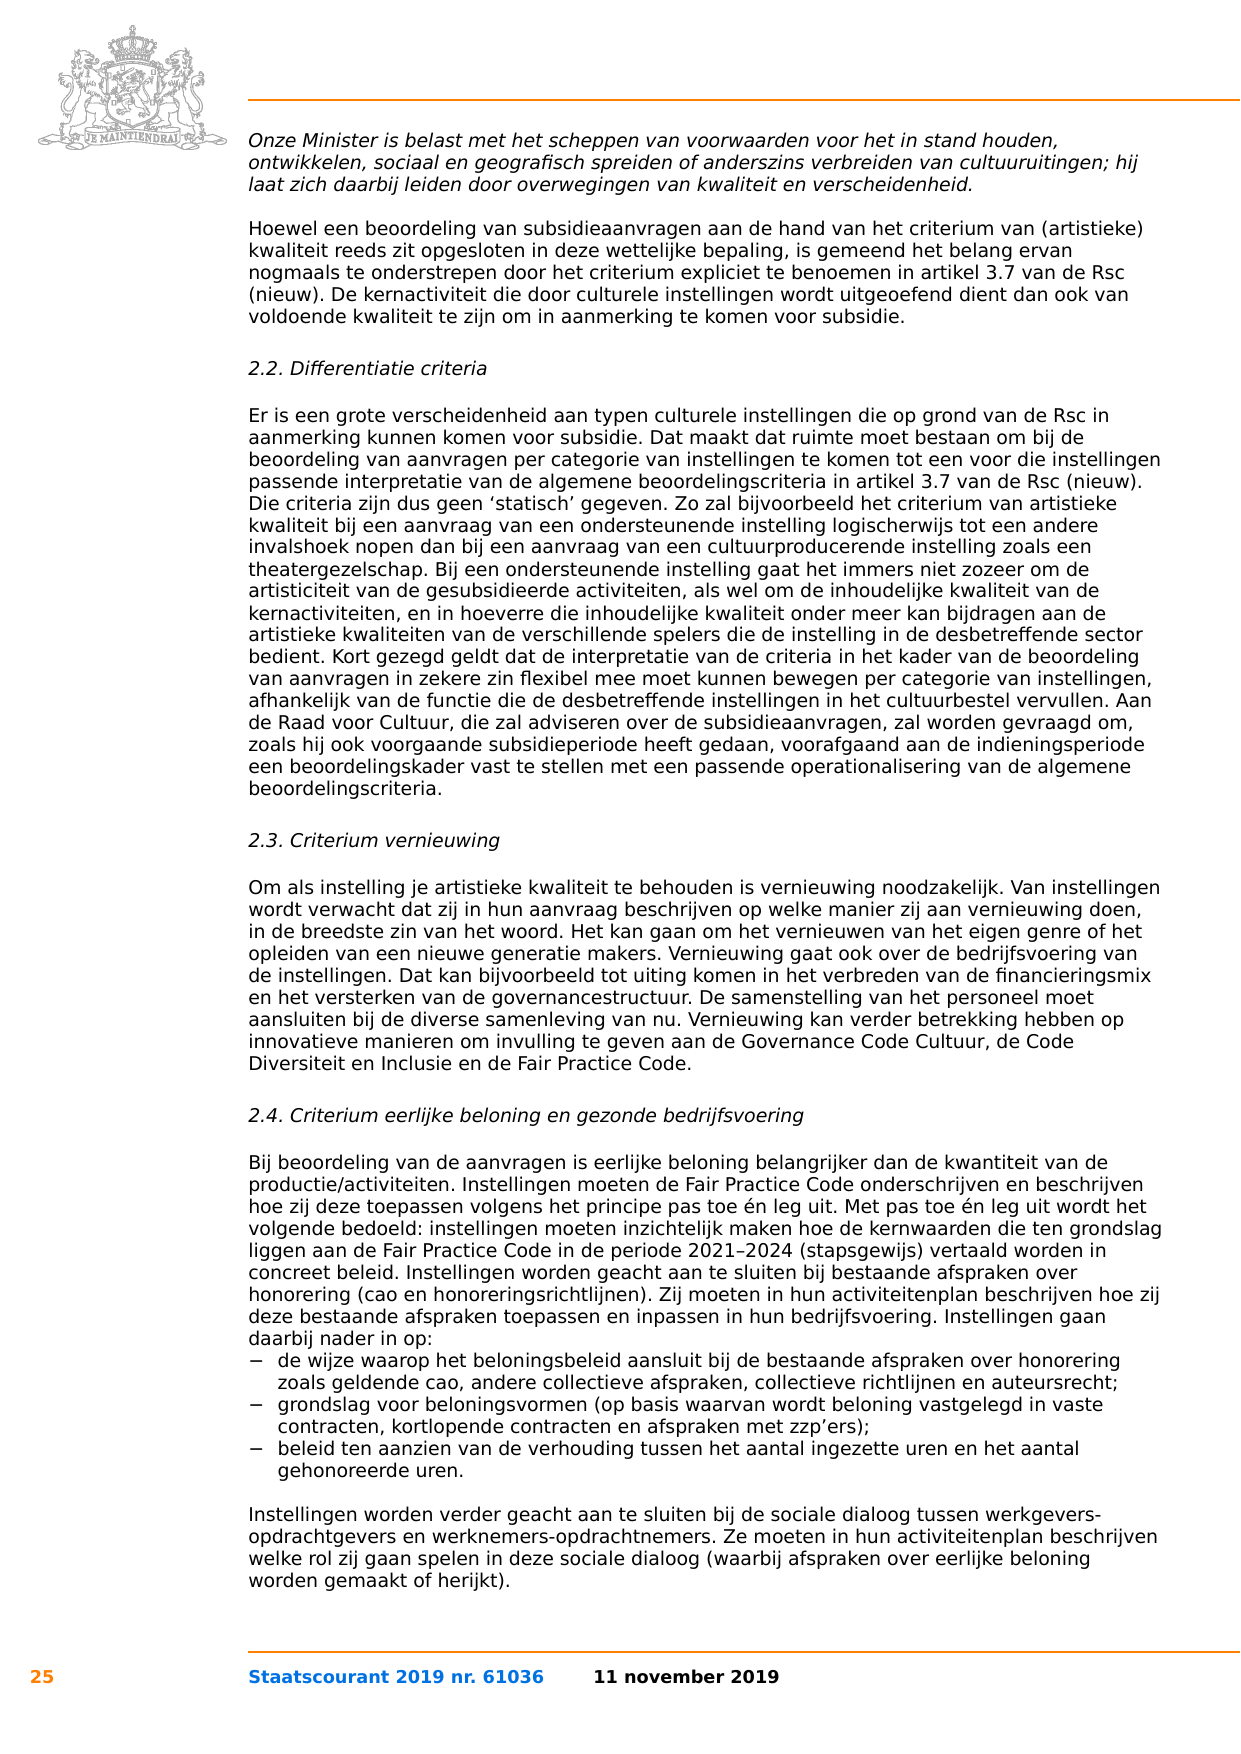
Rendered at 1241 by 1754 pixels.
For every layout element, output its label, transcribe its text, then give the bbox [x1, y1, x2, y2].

text Er is een grote verscheidenheid aan typen culturele instellingen die op grond van de Rsc in aanmerking kunnen komen voor subsidie. Dat maakt dat ruimte moet bestaan om bij de beoordeling van aanvragen per categorie van instellingen te komen tot een voor die instellingen passende interpretatie van de algemene beoordelingscriteria in artikel 3.7 van de Rsc (nieuw). Die criteria zijn dus geen ‘statisch’ gegeven. Zo zal bijvoorbeeld het criterium van artistieke kwaliteit bij een aanvraag van een ondersteunende instelling logischerwijs tot een andere invalshoek nopen dan bij een aanvraag van een cultuurproducerende instelling zoals een theatergezelschap. Bij een ondersteunende instelling gaat het immers niet zozeer om de artisticiteit van de gesubsidieerde activiteiten, als wel om de inhoudelijke kwaliteit van de kernactiviteiten, en in hoeverre die inhoudelijke kwaliteit onder meer kan bijdragen aan de artistieke kwaliteiten van de verschillende spelers die de instelling in de desbetreffende sector bedient. Kort gezegd geldt dat de interpretatie van de criteria in het kader van de beoordeling van aanvragen in zekere zin flexibel mee moet kunnen bewegen per categorie van instellingen, afhankelijk van de functie die de desbetreffende instellingen in het cultuurbestel vervullen. Aan de Raad voor Cultuur, die zal adviseren over de subsidieaanvragen, zal worden gevraagd om, zoals hij ook voorgaande subsidieperiode heeft gedaan, voorafgaand aan de indieningsperiode een beoordelingskader vast te stellen met een passende operationalisering van de algemene beoordelingscriteria. [248, 404, 1163, 800]
text − beleid ten aanzien van de verhouding tussen het aantal ingezette uren en het aantal gehonoreerde uren. [248, 1438, 1163, 1482]
subtitle 2.2. Differentiatie criteria [248, 358, 1163, 379]
text Instellingen worden verder geacht aan te sluiten bij de sociale dialoog tussen werkgevers-opdrachtgevers en werknemers-opdrachtnemers. Ze moeten in hun activiteitenplan beschrijven welke rol zij gaan spelen in deze sociale dialoog (waarbij afspraken over eerlijke beloning worden gemaakt of herijkt). [248, 1503, 1163, 1591]
picture [38, 25, 227, 150]
text − de wijze waarop het beloningsbeleid aansluit bij de bestaande afspraken over honorering zoals geldende cao, andere collectieve afspraken, collectieve richtlijnen en auteursrecht; [248, 1350, 1163, 1394]
text − grondslag voor beloningsvormen (op basis waarvan wordt beloning vastgelegd in vaste contracten, kortlopende contracten en afspraken met zzp’ers); [248, 1394, 1163, 1438]
text Bij beoordeling van de aanvragen is eerlijke beloning belangrijker dan de kwantiteit van de productie/activiteiten. Instellingen moeten de Fair Practice Code onderschrijven en beschrijven hoe zij deze toepassen volgens het principe pas toe én leg uit. Met pas toe én leg uit wordt het volgende bedoeld: instellingen moeten inzichtelijk maken hoe de kernwaarden die ten grondslag liggen aan de Fair Practice Code in de periode 2021–2024 (stapsgewijs) vertaald worden in concreet beleid. Instellingen worden geacht aan te sluiten bij bestaande afspraken over honorering (cao en honoreringsrichtlijnen). Zij moeten in hun activiteitenplan beschrijven hoe zij deze bestaande afspraken toepassen en inpassen in hun bedrijfsvoering. Instellingen gaan daarbij nader in op: [248, 1152, 1163, 1350]
subtitle 2.4. Criterium eerlijke beloning en gezonde bedrijfsvoering [248, 1105, 1163, 1127]
text Om als instelling je artistieke kwaliteit te behouden is vernieuwing noodzakelijk. Van instellingen wordt verwacht dat zij in hun aanvraag beschrijven op welke manier zij aan vernieuwing doen, in de breedste zin van het woord. Het kan gaan om het vernieuwen van het eigen genre of het opleiden van een nieuwe generatie makers. Vernieuwing gaat ook over de bedrijfsvoering van de instellingen. Dat kan bijvoorbeeld tot uiting komen in het verbreden van de financieringsmix en het versterken van de governancestructuur. De samenstelling van het personeel moet aansluiten bij de diverse samenleving van nu. Vernieuwing kan verder betrekking hebben op innovatieve manieren om invulling te geven aan de Governance Code Cultuur, de Code Diversiteit en Inclusie en de Fair Practice Code. [248, 877, 1163, 1075]
subtitle 2.3. Criterium vernieuwing [248, 830, 1163, 852]
text Onze Minister is belast met het scheppen van voorwaarden voor het in stand houden, ontwikkelen, sociaal en geografisch spreiden of anderszins verbreiden van cultuuruitingen; hij laat zich daarbij leiden door overwegingen van kwaliteit en verscheidenheid. [248, 130, 1163, 196]
text Hoewel een beoordeling van subsidieaanvragen aan de hand van het criterium van (artistieke) kwaliteit reeds zit opgesloten in deze wettelijke bepaling, is gemeend het belang ervan nogmaals te onderstrepen door het criterium expliciet te benoemen in artikel 3.7 van de Rsc (nieuw). De kernactiviteit die door culturele instellingen wordt uitgeoefend dient dan ook van voldoende kwaliteit te zijn om in aanmerking te komen voor subsidie. [248, 218, 1163, 328]
